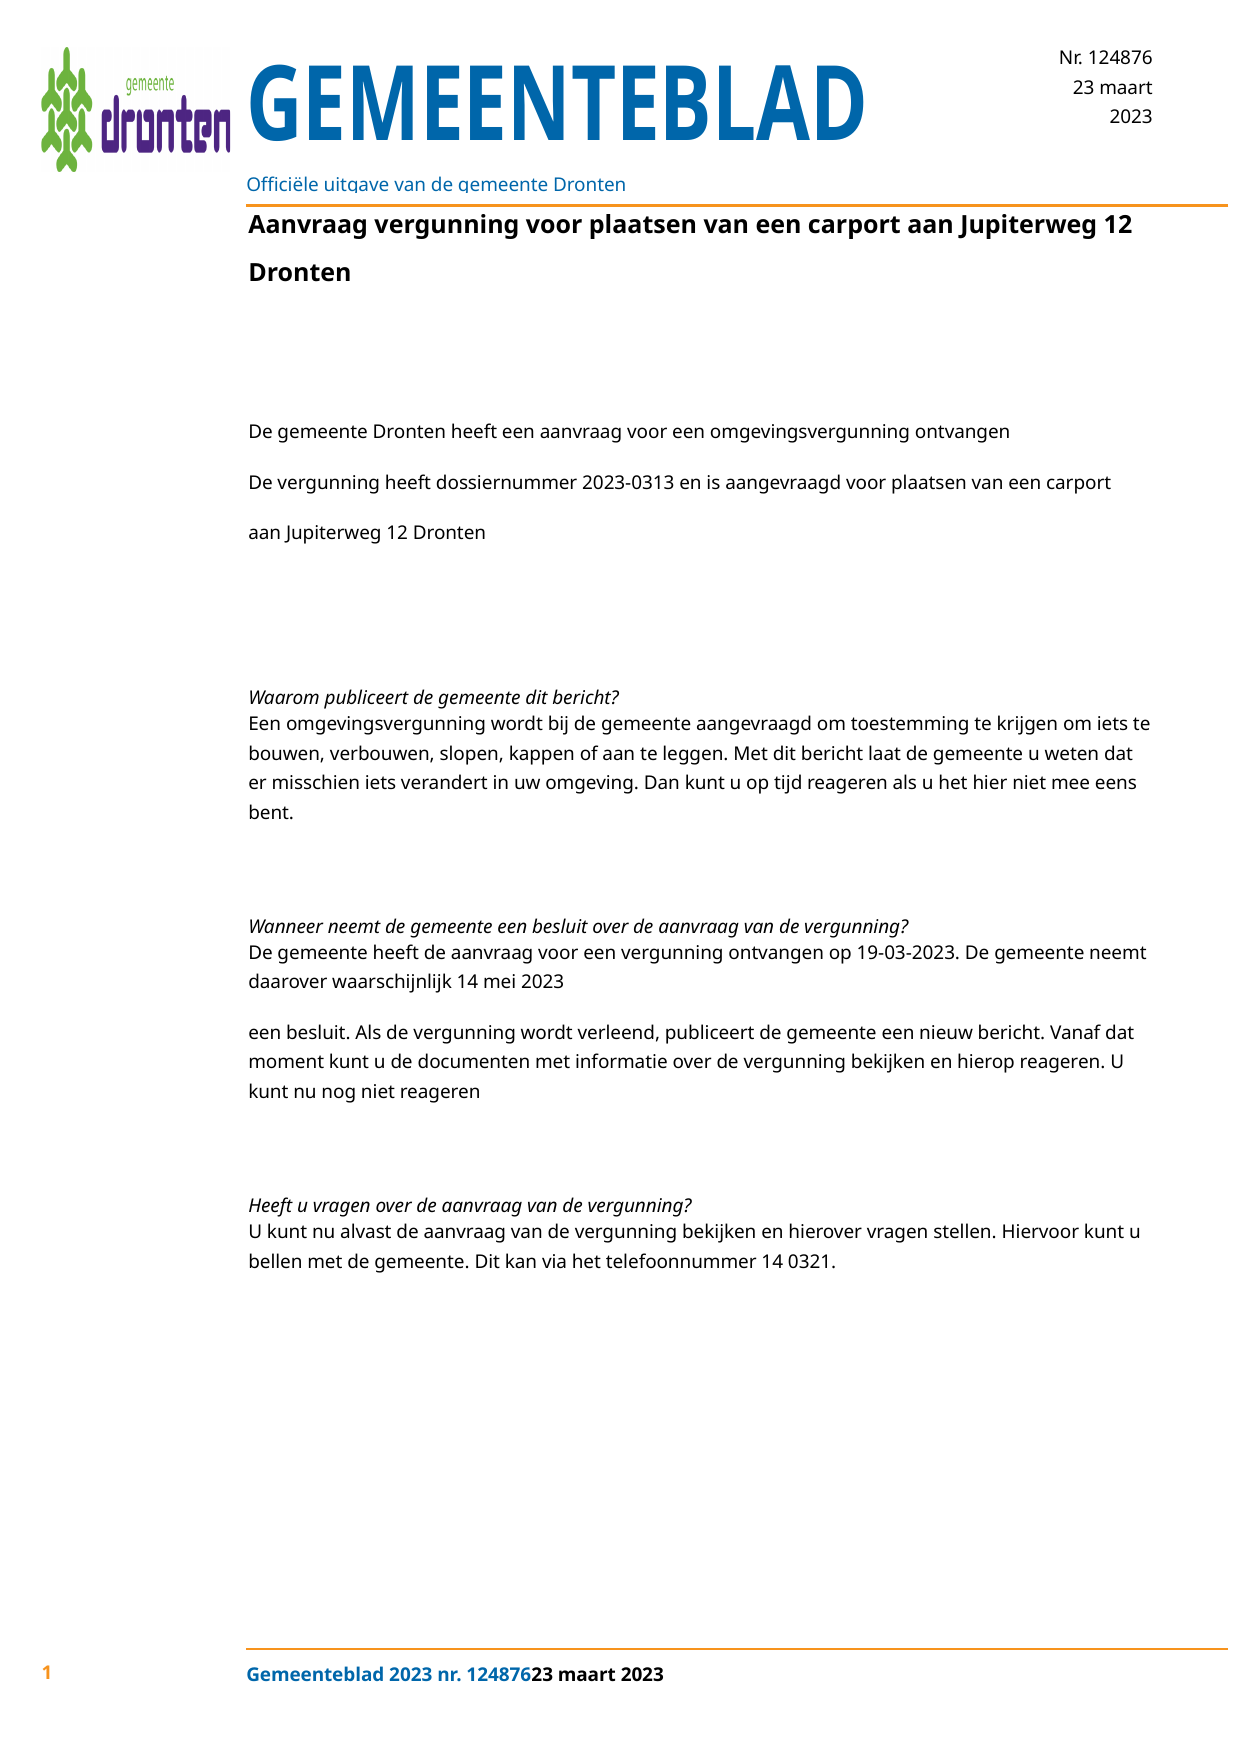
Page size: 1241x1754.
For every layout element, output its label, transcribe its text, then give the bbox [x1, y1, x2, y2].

text Heeft u vragen over de aanvraag van de vergunning? [248, 1192, 1152, 1218]
text De gemeente Dronten heeft een aanvraag voor een omgevingsvergunning ontvangen [248, 419, 1152, 444]
text Een omgevingsvergunning wordt bij de gemeente aangevraagd om toestemming te krijgen om iets te bouwen, verbouwen, slopen, kappen of aan te leggen. Met dit bericht laat de gemeente u weten dat er misschien iets verandert in uw omgeving. Dan kunt u op tijd reageren als u het hier niet mee eens bent. [248, 710, 1152, 824]
text een besluit. Als de vergunning wordt verleend, publiceert de gemeente een nieuw bericht. Vanaf dat moment kunt u de documenten met informatie over de vergunning bekijken en hierop reageren. U kunt nu nog niet reageren [248, 1019, 1152, 1104]
text Aanvraag vergunning voor plaatsen van een carport aan Jupiterweg 12 Dronten [248, 207, 1152, 288]
text De gemeente heeft de aanvraag voor een vergunning ontvangen op 19-03-2023. De gemeente neemt daarover waarschijnlijk 14 mei 2023 [248, 939, 1152, 994]
text Waarom publiceert de gemeente dit bericht? [248, 684, 1152, 710]
text U kunt nu alvast de aanvraag van de vergunning bekijken en hierover vragen stellen. Hiervoor kunt u bellen met de gemeente. Dit kan via het telefoonnummer 14 0321. [248, 1218, 1152, 1273]
text aan Jupiterweg 12 Dronten [248, 519, 1152, 545]
text De vergunning heeft dossiernummer 2023-0313 en is aangevraagd voor plaatsen van een carport [248, 469, 1152, 495]
picture [41, 47, 231, 172]
text Wanneer neemt de gemeente een besluit over de aanvraag van de vergunning? [248, 913, 1152, 939]
